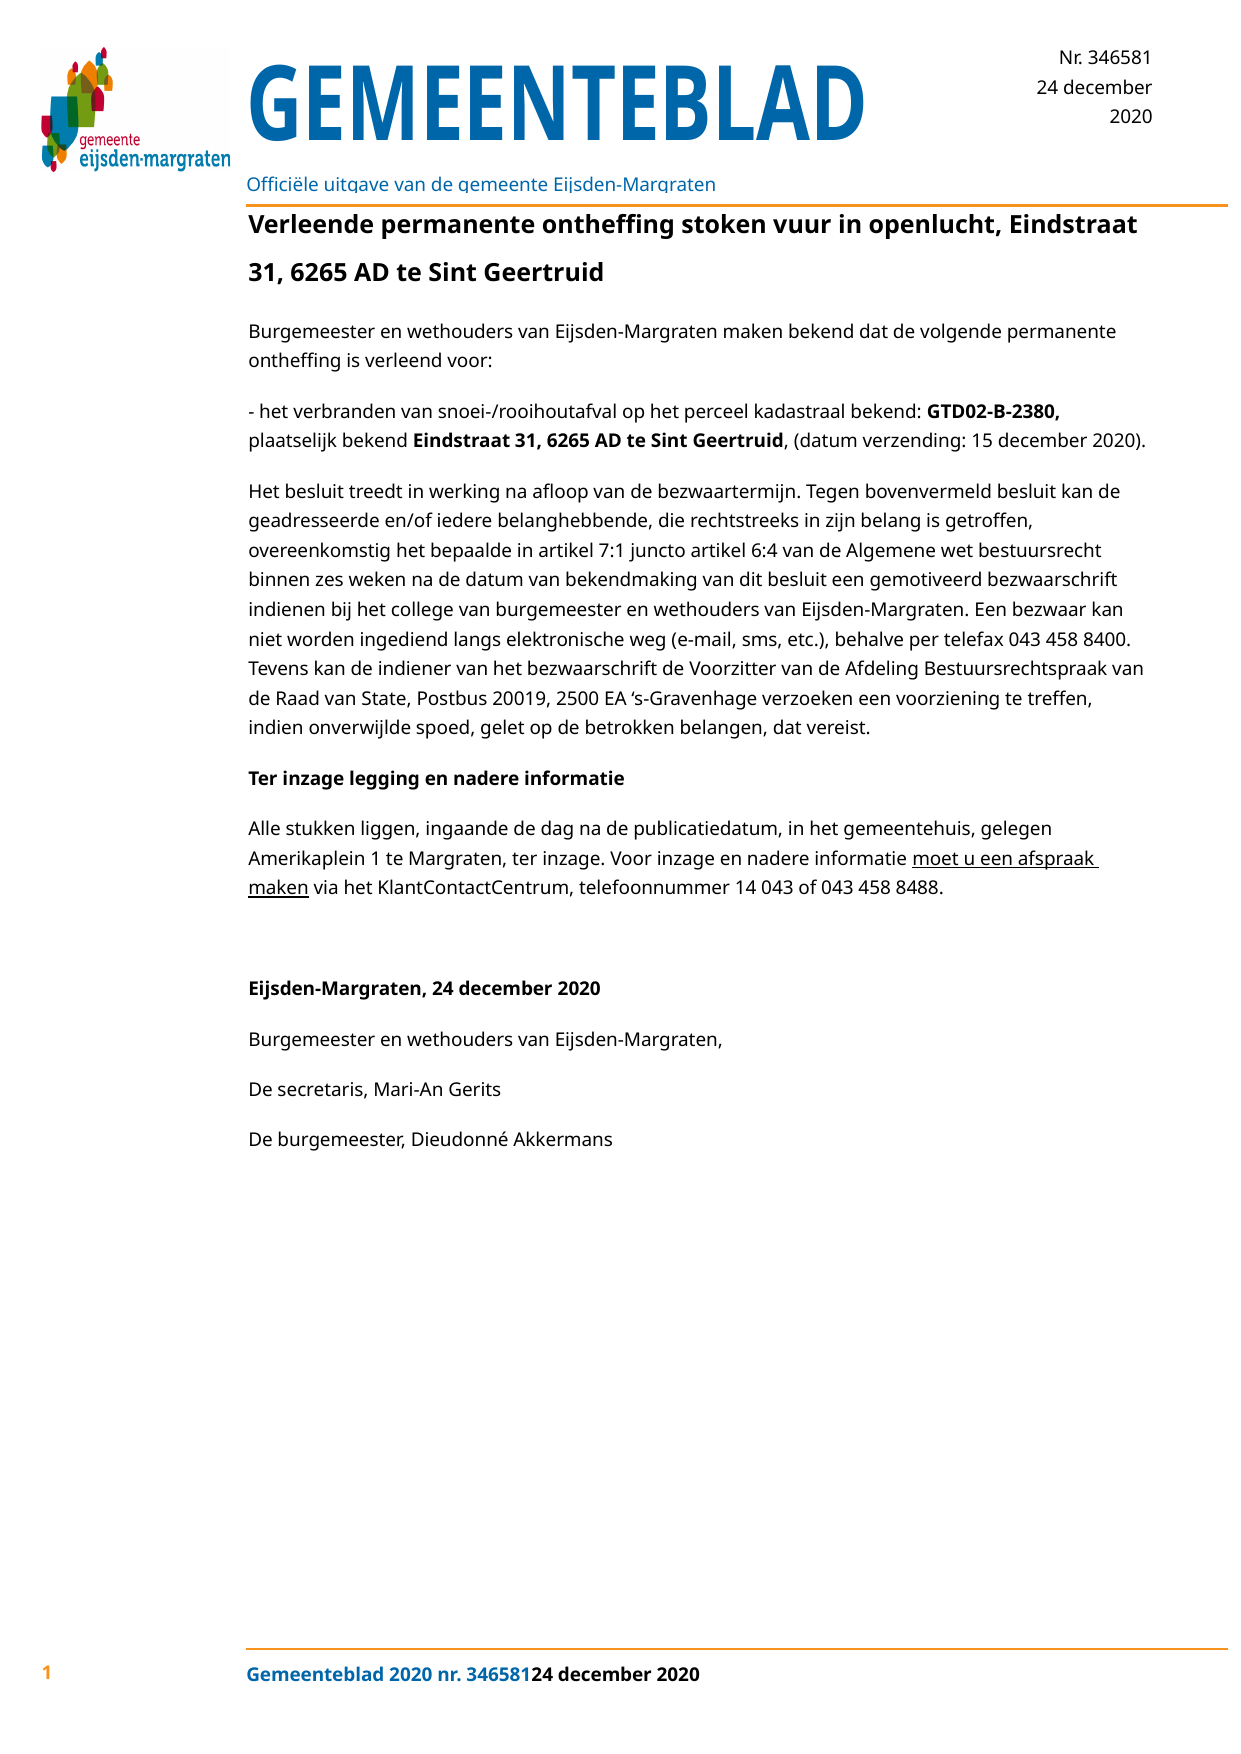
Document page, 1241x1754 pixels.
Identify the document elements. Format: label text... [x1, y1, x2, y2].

text Burgemeester en wethouders van Eijsden-Margraten maken bekend dat de volgende permanente ontheffing is verleend voor: [248, 318, 1152, 373]
text Burgemeester en wethouders van Eijsden-Margraten, [248, 1026, 1152, 1052]
text Eijsden-Margraten, 24 december 2020 [248, 975, 1152, 1001]
text Het besluit treedt in werking na afloop van de bezwaartermijn. Tegen bovenvermeld besluit kan de geadresseerde en/of iedere belanghebbende, die rechtstreeks in zijn belang is getroffen, overeenkomstig het bepaalde in artikel 7:1 juncto artikel 6:4 van de Algemene wet bestuursrecht binnen zes weken na de datum van bekendmaking van dit besluit een gemotiveerd bezwaarschrift indienen bij het college van burgemeester en wethouders van Eijsden-Margraten. Een bezwaar kan niet worden ingediend langs elektronische weg (e-mail, sms, etc.), behalve per telefax 043 458 8400. Tevens kan de indiener van het bezwaarschrift de Voorzitter van de Afdeling Bestuursrechtspraak van de Raad van State, Postbus 20019, 2500 EA ‘s-Gravenhage verzoeken een voorziening te treffen, indien onverwijlde spoed, gelet op de betrokken belangen, dat vereist. [248, 478, 1152, 740]
text Ter inzage legging en nadere informatie [248, 765, 1152, 791]
text - het verbranden van snoei-/rooihoutafval op het perceel kadastraal bekend: GTD02-B-2380, plaatselijk bekend Eindstraat 31, 6265 AD te Sint Geertruid, (datum verzending: 15 december 2020). [248, 398, 1152, 453]
picture [41, 47, 231, 172]
text Verleende permanente ontheffing stoken vuur in openlucht, Eindstraat 31, 6265 AD te Sint Geertruid [248, 207, 1152, 288]
text Alle stukken liggen, ingaande de dag na de publicatiedatum, in het gemeentehuis, gelegen Amerikaplein 1 te Margraten, ter inzage. Voor inzage en nadere informatie moet u een afspraak maken via het KlantContactCentrum, telefoonnummer 14 043 of 043 458 8488. [248, 815, 1152, 900]
text De burgemeester, Dieudonné Akkermans [248, 1127, 1152, 1152]
text De secretaris, Mari-An Gerits [248, 1076, 1152, 1102]
